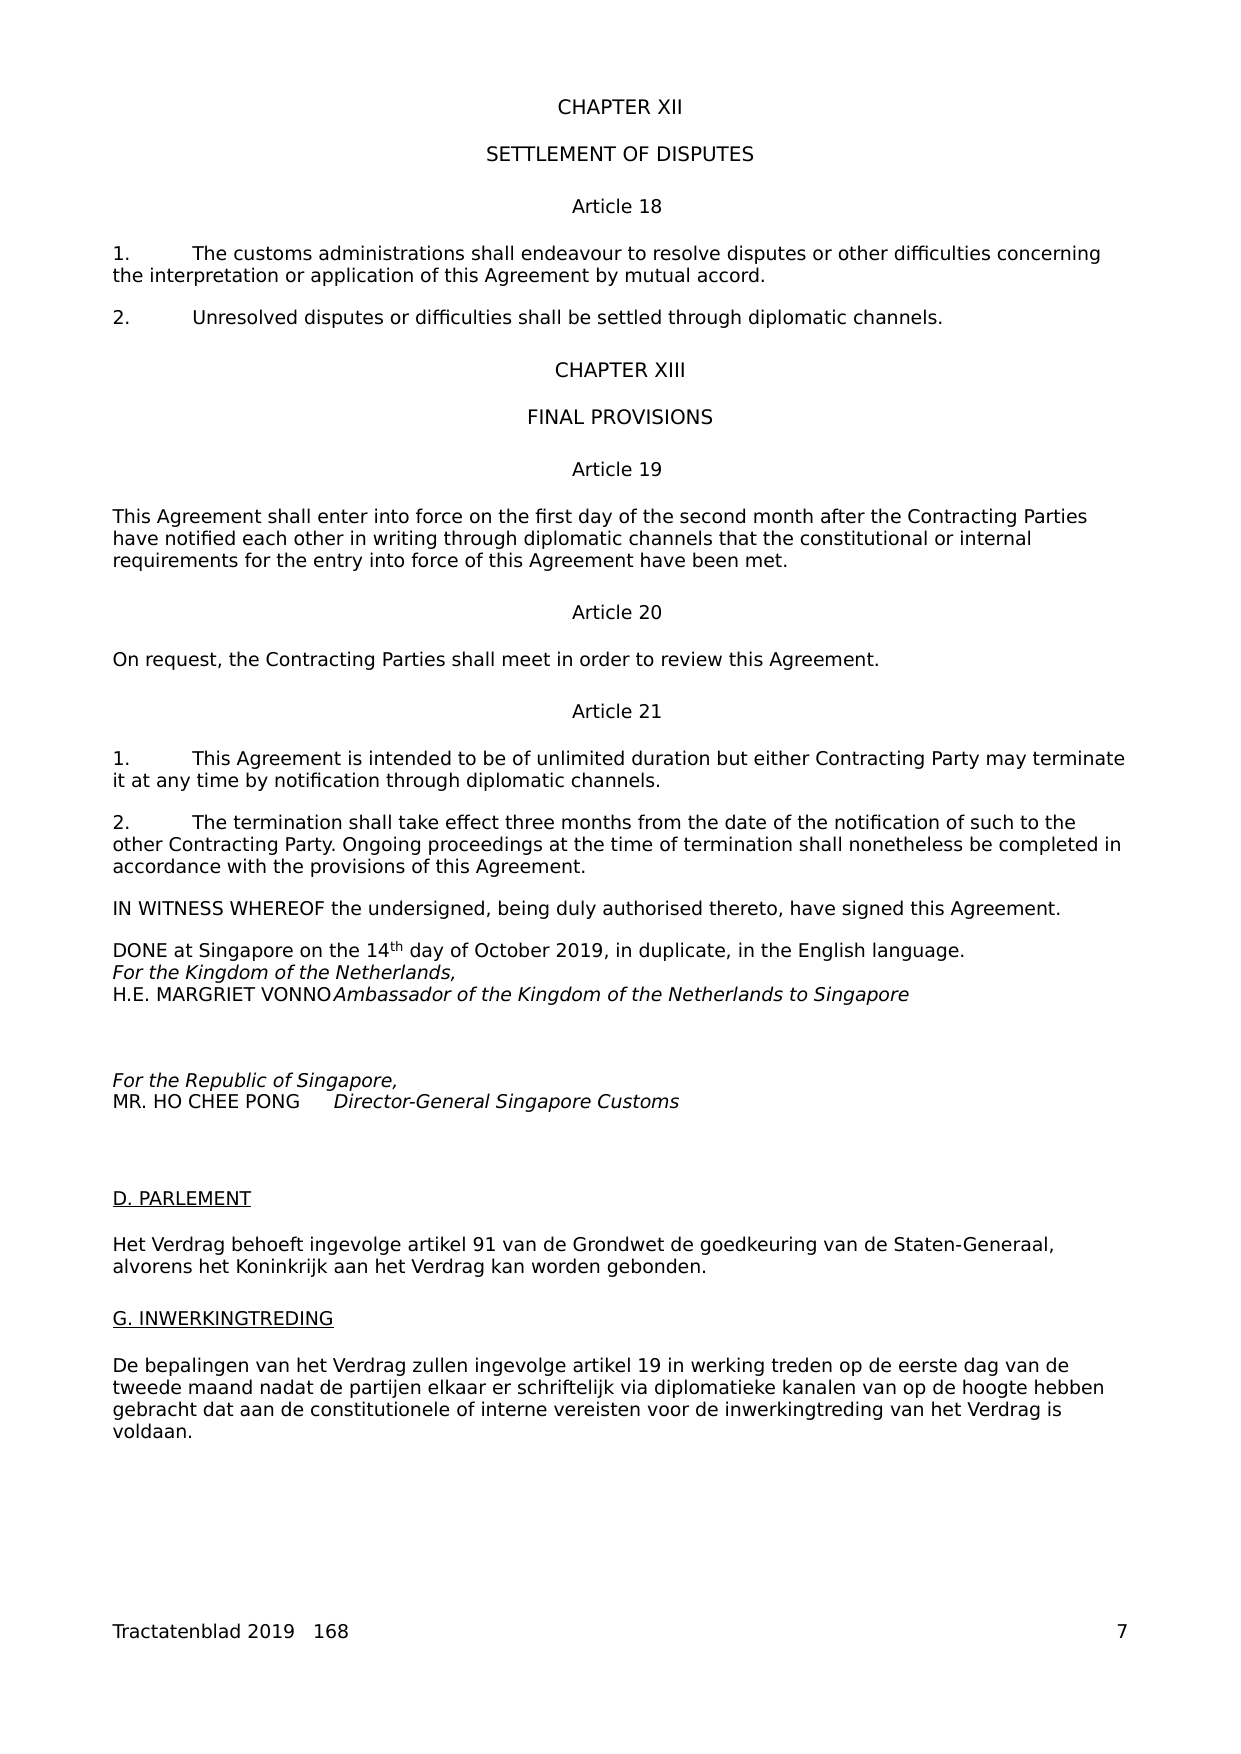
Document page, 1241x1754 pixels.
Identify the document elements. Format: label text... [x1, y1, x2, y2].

subtitle Article 19 [112, 459, 1128, 481]
text This Agreement shall enter into force on the first day of the second month after the Contracting Parties have notified each other in writing through diplomatic channels that the constitutional or internal requirements for the entry into force of this Agreement have been met. [112, 506, 1128, 572]
subtitle Article 21 [112, 701, 1128, 723]
text 1. This Agreement is intended to be of unlimited duration but either Contracting Party may terminate it at any time by notification through diplomatic channels. [112, 748, 1128, 792]
text 2. Unresolved disputes or difficulties shall be settled through diplomatic channels. [112, 307, 1128, 329]
subtitle Article 18 [112, 196, 1128, 218]
subtitle G. INWERKINGTREDING [112, 1308, 1128, 1330]
text On request, the Contracting Parties shall meet in order to review this Agreement. [112, 649, 1128, 671]
text 2. The termination shall take effect three months from the date of the notification of such to the other Contracting Party. Ongoing proceedings at the time of termination shall nonetheless be completed in accordance with the provisions of this Agreement. [112, 812, 1128, 878]
text Het Verdrag behoeft ingevolge artikel 91 van de Grondwet de goedkeuring van de Staten-Generaal, alvorens het Koninkrijk aan het Verdrag kan worden gebonden. [112, 1234, 1128, 1278]
text De bepalingen van het Verdrag zullen ingevolge artikel 19 in werking treden op de eerste dag van de tweede maand nadat de partijen elkaar er schriftelijk via diplomatieke kanalen van op de hoogte hebben gebracht dat aan de constitutionele of interne vereisten voor de inwerkingtreding van het Verdrag is voldaan. [112, 1355, 1128, 1443]
text For the Kingdom of the Netherlands, H.E. MARGRIET VONNO Ambassador of the Kingdom of the Netherlands to Singapore [112, 962, 1128, 1049]
subtitle D. PARLEMENT [112, 1187, 1128, 1209]
text DONE at Singapore on the 14th day of October 2019, in duplicate, in the English language. [112, 939, 1128, 962]
subtitle CHAPTER XII SETTLEMENT OF DISPUTES [112, 96, 1128, 166]
text For the Republic of Singapore, MR. HO CHEE PONG Director-General Singapore Customs [112, 1069, 1128, 1157]
subtitle Article 20 [112, 602, 1128, 624]
subtitle CHAPTER XIII FINAL PROVISIONS [112, 359, 1128, 429]
text IN WITNESS WHEREOF the undersigned, being duly authorised thereto, have signed this Agreement. [112, 898, 1128, 919]
text 1. The customs administrations shall endeavour to resolve disputes or other difficulties concerning the interpretation or application of this Agreement by mutual accord. [112, 243, 1128, 287]
